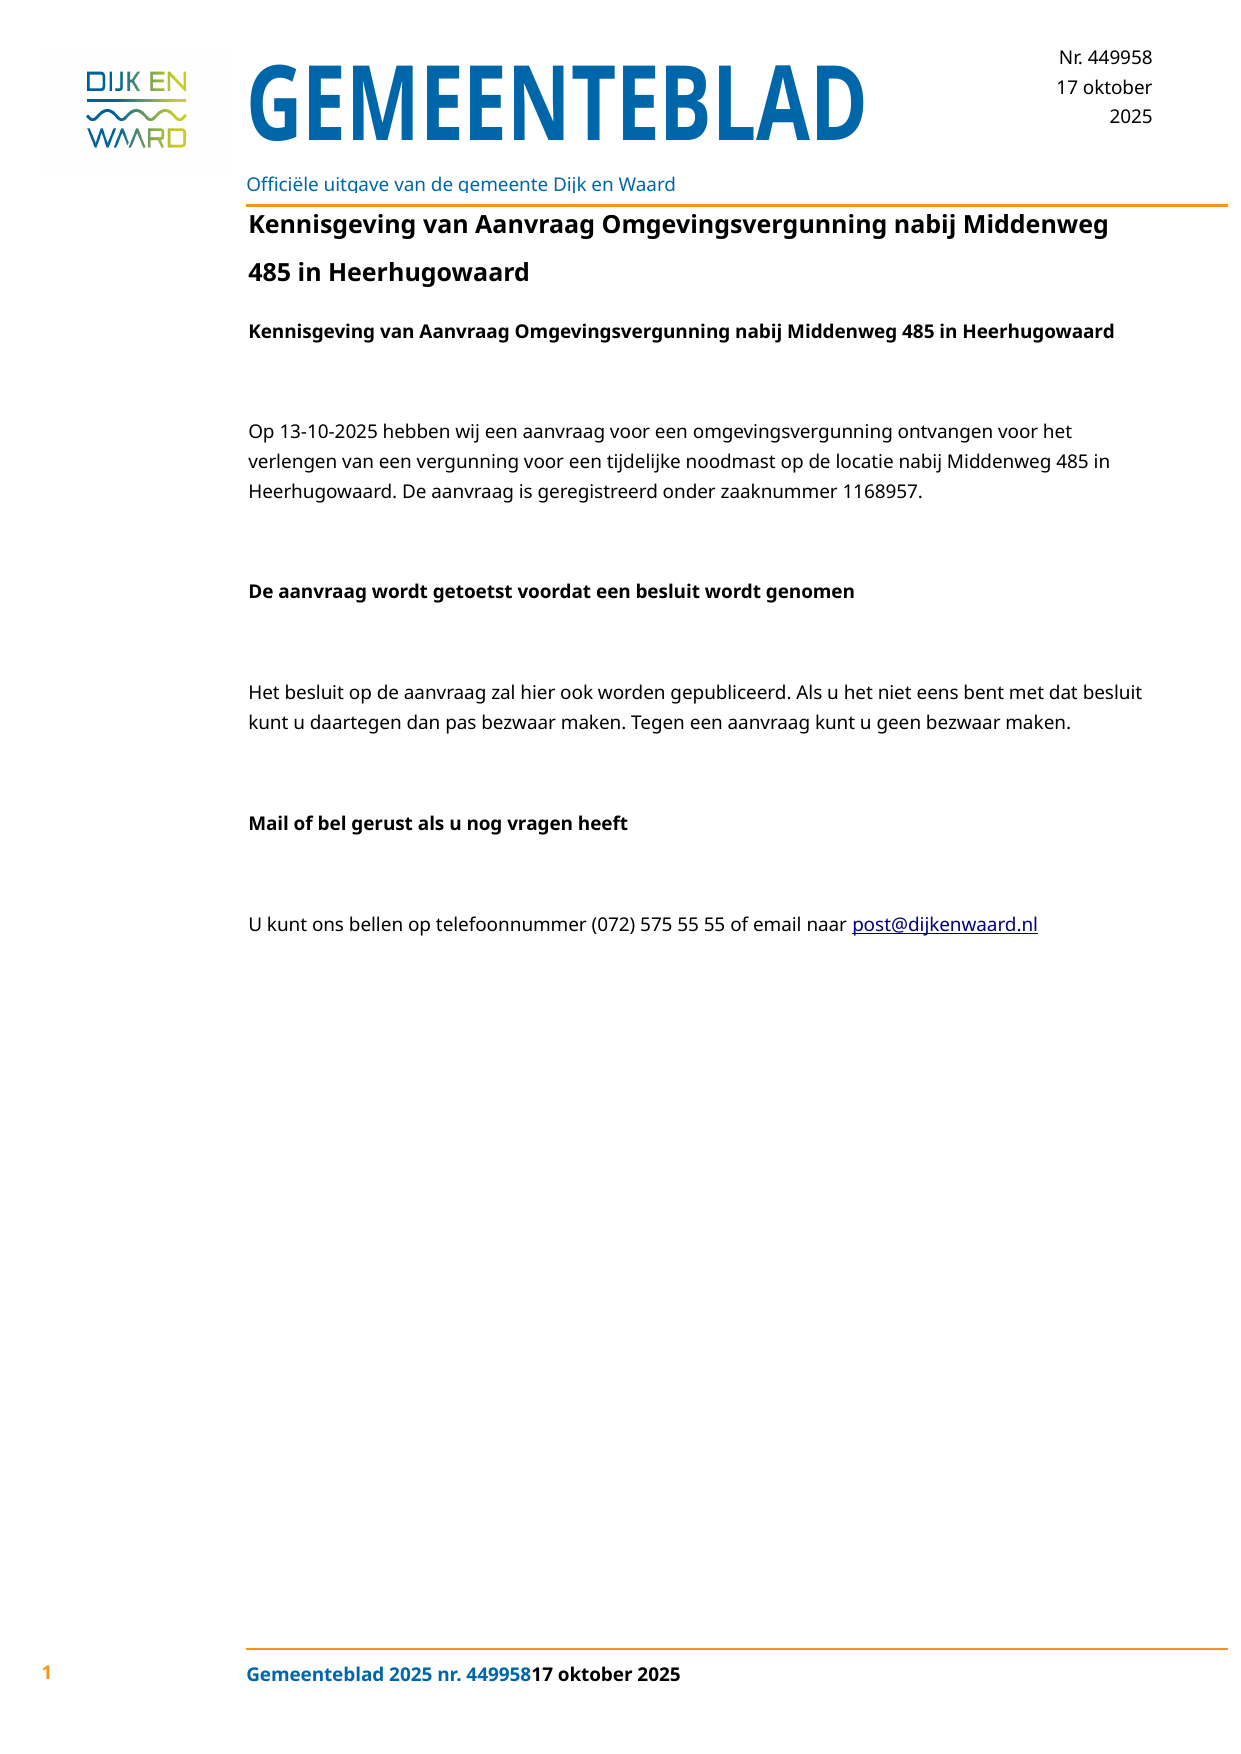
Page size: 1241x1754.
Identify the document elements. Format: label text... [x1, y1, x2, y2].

text Mail of bel gerust als u nog vragen heeft [248, 810, 1152, 836]
text De aanvraag wordt getoetst voordat een besluit wordt genomen [248, 579, 1152, 604]
text Op 13-10-2025 hebben wij een aanvraag voor een omgevingsvergunning ontvangen voor het verlengen van een vergunning voor een tijdelijke noodmast op de locatie nabij Middenweg 485 in Heerhugowaard. De aanvraag is geregistreerd onder zaaknummer 1168957. [248, 419, 1152, 504]
text Kennisgeving van Aanvraag Omgevingsvergunning nabij Middenweg 485 in Heerhugowaard [248, 207, 1152, 288]
text Het besluit op de aanvraag zal hier ook worden gepubliceerd. Als u het niet eens bent met dat besluit kunt u daartegen dan pas bezwaar maken. Tegen een aanvraag kunt u geen bezwaar maken. [248, 679, 1152, 735]
text Kennisgeving van Aanvraag Omgevingsvergunning nabij Middenweg 485 in Heerhugowaard [248, 318, 1152, 344]
text U kunt ons bellen op telefoonnummer (072) 575 55 55 of email naar post@dijkenwaard.nl [248, 911, 1152, 937]
picture [41, 47, 231, 172]
